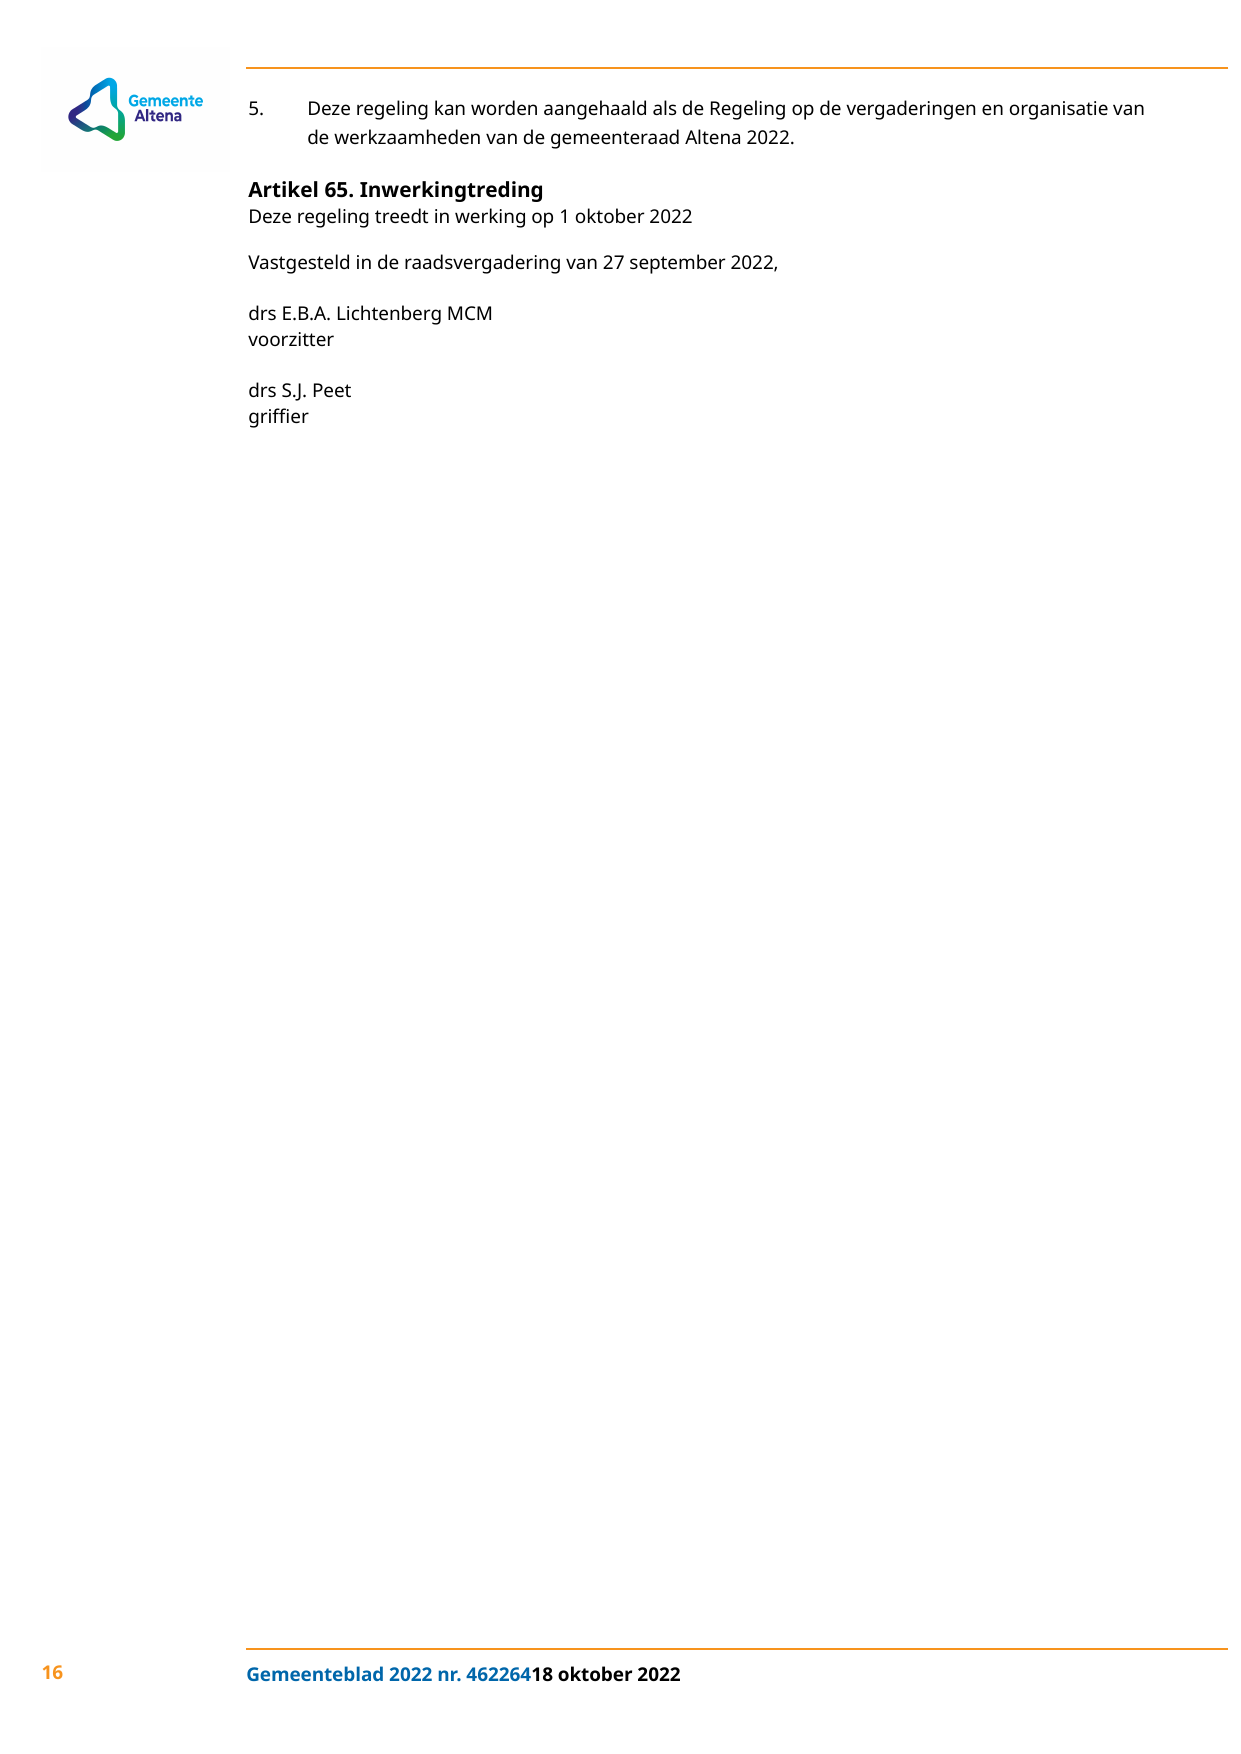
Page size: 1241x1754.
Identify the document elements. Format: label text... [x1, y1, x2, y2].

picture [41, 47, 231, 172]
list Deze regeling kan worden aangehaald als de Regeling op de vergaderingen en organisatie van de werkzaamheden van de gemeenteraad Altena 2022. [248, 95, 1152, 150]
text Vastgesteld in de raadsvergadering van 27 september 2022, [248, 249, 1152, 274]
text drs E.B.A. Lichtenberg MCM [248, 300, 1152, 326]
text drs S.J. Peet [248, 377, 1152, 403]
text Artikel 65. Inwerkingtreding [248, 175, 1152, 203]
text Deze regeling treedt in werking op 1 oktober 2022 [248, 203, 1152, 229]
text griffier [248, 403, 1152, 429]
text voorzitter [248, 326, 1152, 352]
